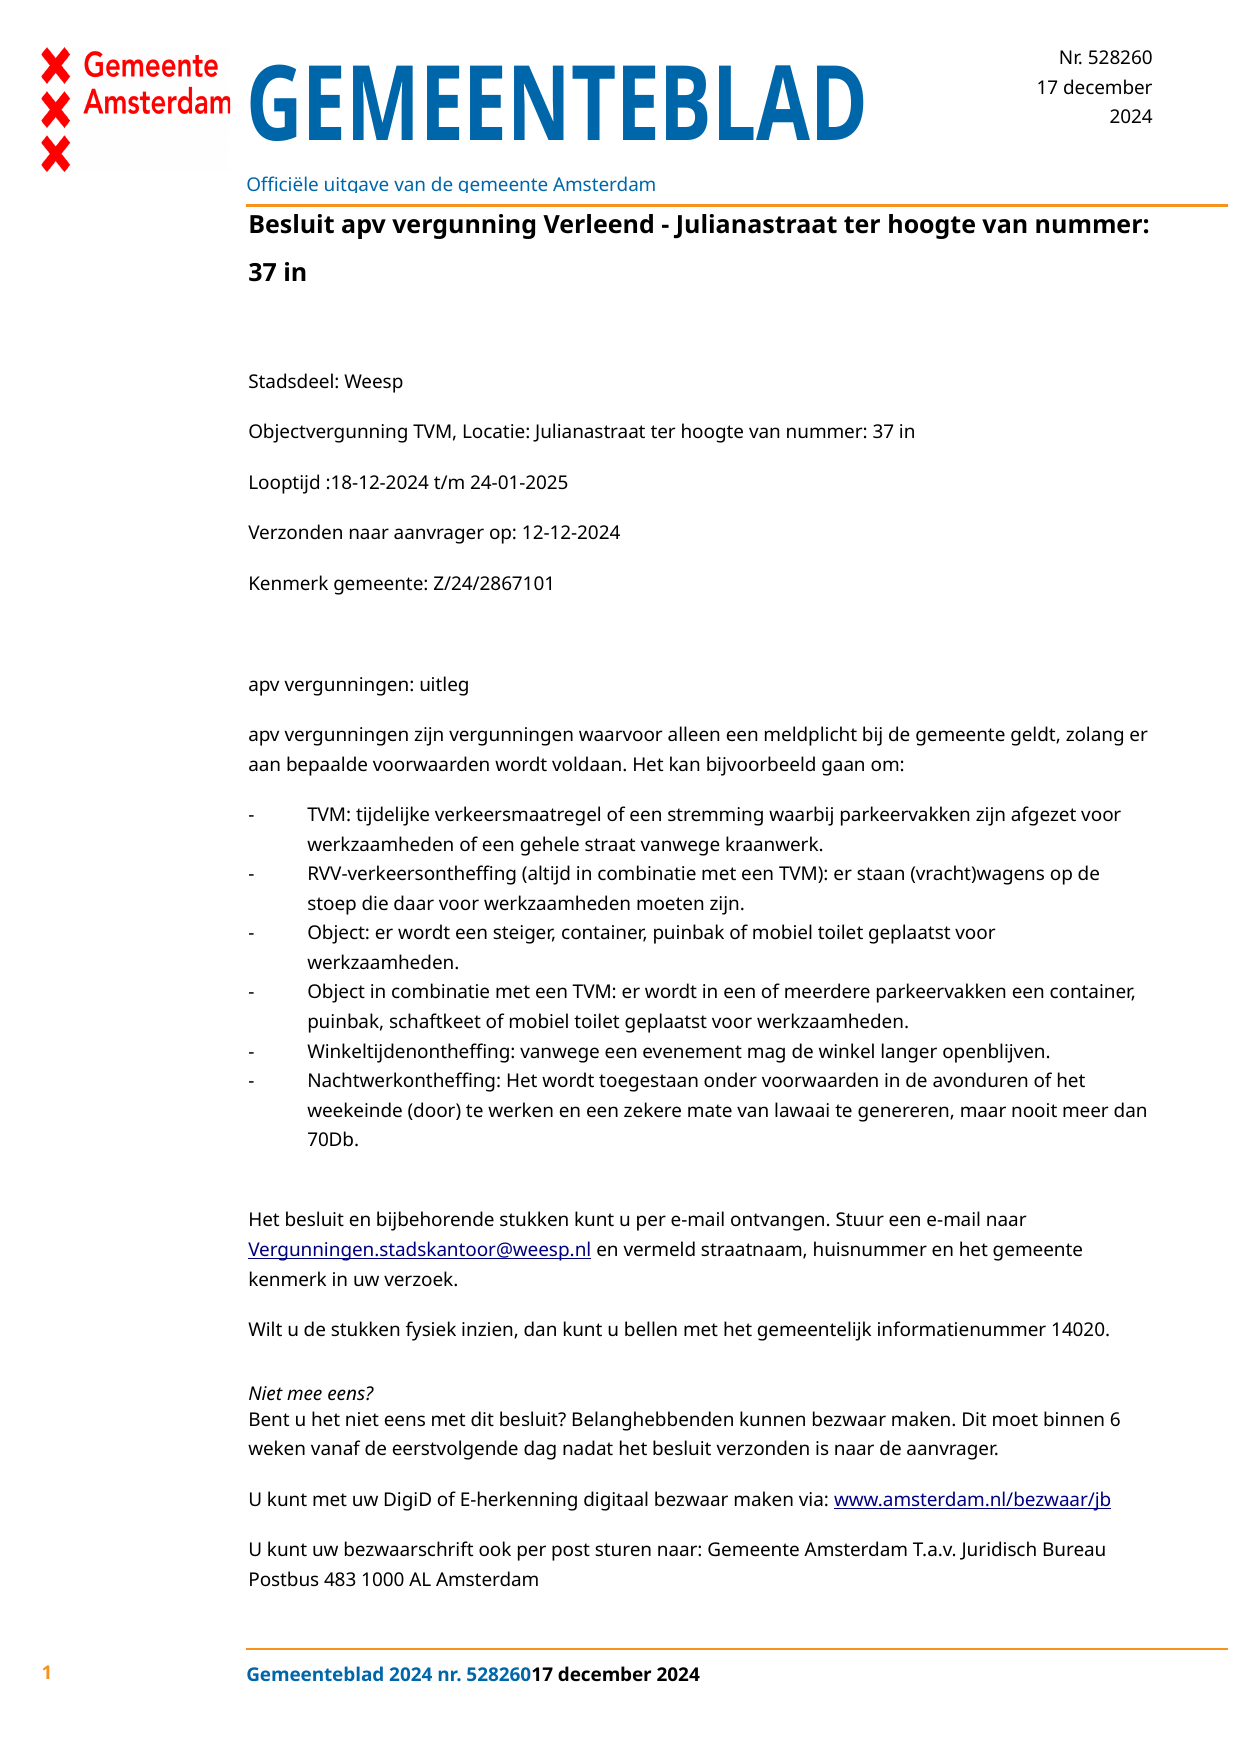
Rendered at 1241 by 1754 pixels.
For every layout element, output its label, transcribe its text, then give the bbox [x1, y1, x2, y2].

list TVM: tijdelijke verkeersmaatregel of een stremming waarbij parkeervakken zijn afgezet voor werkzaamheden of een gehele straat vanwege kraanwerk. [248, 801, 1152, 857]
text Het besluit en bijbehorende stukken kunt u per e-mail ontvangen. Stuur een e-mail naar Vergunningen.stadskantoor@weesp.nl en vermeld straatnaam, huisnummer en het gemeente kenmerk in uw verzoek. [248, 1207, 1152, 1292]
text Wilt u de stukken fysiek inzien, dan kunt u bellen met het gemeentelijk informatienummer 14020. [248, 1316, 1152, 1342]
list Object in combinatie met een TVM: er wordt in een of meerdere parkeervakken een container, puinbak, schaftkeet of mobiel toilet geplaatst voor werkzaamheden. [248, 979, 1152, 1034]
list Object: er wordt een steiger, container, puinbak of mobiel toilet geplaatst voor werkzaamheden. [248, 919, 1152, 975]
text U kunt uw bezwaarschrift ook per post sturen naar: Gemeente Amsterdam T.a.v. Juridisch Bureau Postbus 483 1000 AL Amsterdam [248, 1536, 1152, 1592]
list Winkeltijdenontheffing: vanwege een evenement mag de winkel langer openblijven. [248, 1038, 1152, 1064]
text Bent u het niet eens met dit besluit? Belanghebbenden kunnen bezwaar maken. Dit moet binnen 6 weken vanaf de eerstvolgende dag nadat het besluit verzonden is naar de aanvrager. [248, 1406, 1152, 1461]
list RVV-verkeersontheffing (altijd in combinatie met een TVM): er staan (vracht)wagens op de stoep die daar voor werkzaamheden moeten zijn. [248, 860, 1152, 916]
text Objectvergunning TVM, Locatie: Julianastraat ter hoogte van nummer: 37 in [248, 419, 1152, 444]
text Niet mee eens? [248, 1380, 1152, 1406]
text apv vergunningen: uitleg [248, 671, 1152, 697]
text Besluit apv vergunning Verleend - Julianastraat ter hoogte van nummer: 37 in [248, 207, 1152, 288]
text Looptijd :18-12-2024 t/m 24-01-2025 [248, 469, 1152, 495]
text Kenmerk gemeente: Z/24/2867101 [248, 570, 1152, 596]
picture [41, 47, 231, 172]
text U kunt met uw DigiD of E-herkenning digitaal bezwaar maken via: www.amsterdam.nl/bezwaar/jb [248, 1486, 1152, 1512]
list Nachtwerkontheffing: Het wordt toegestaan onder voorwaarden in de avonduren of het weekeinde (door) te werken en een zekere mate van lawaai te genereren, maar nooit meer dan 70Db. [248, 1067, 1152, 1152]
text apv vergunningen zijn vergunningen waarvoor alleen een meldplicht bij de gemeente geldt, zolang er aan bepaalde voorwaarden wordt voldaan. Het kan bijvoorbeeld gaan om: [248, 721, 1152, 777]
text Stadsdeel: Weesp [248, 368, 1152, 394]
text Verzonden naar aanvrager op: 12-12-2024 [248, 519, 1152, 545]
